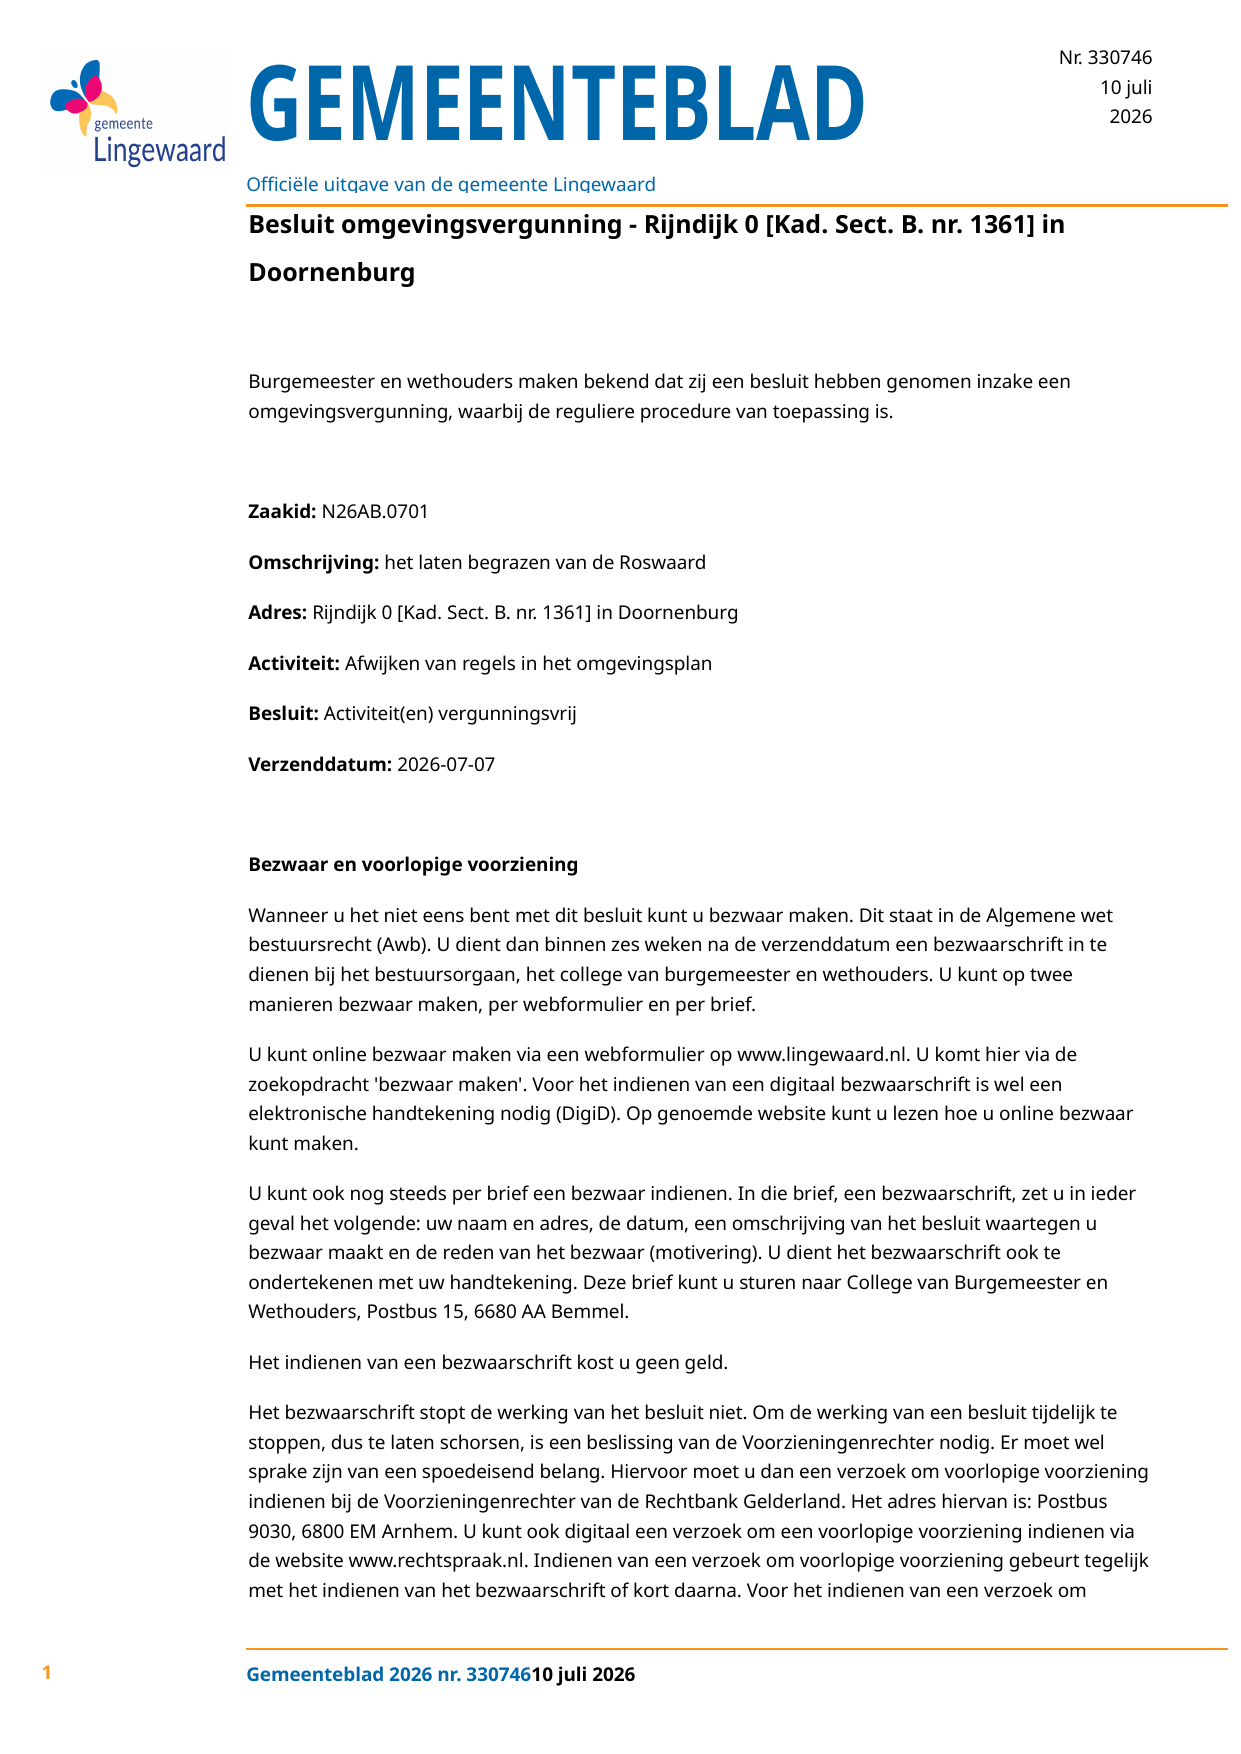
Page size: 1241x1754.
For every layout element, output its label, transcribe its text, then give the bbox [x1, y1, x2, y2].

text Activiteit: Afwijken van regels in het omgevingsplan [248, 650, 1152, 676]
picture [41, 47, 231, 172]
text Besluit omgevingsvergunning - Rijndijk 0 [Kad. Sect. B. nr. 1361] in Doornenburg [248, 207, 1152, 288]
text Omschrijving: het laten begrazen van de Roswaard [248, 549, 1152, 575]
text Burgemeester en wethouders maken bekend dat zij een besluit hebben genomen inzake een omgevingsvergunning, waarbij de reguliere procedure van toepassing is. [248, 368, 1152, 424]
text U kunt online bezwaar maken via een webformulier op www.lingewaard.nl. U komt hier via de zoekopdracht 'bezwaar maken'. Voor het indienen van een digitaal bezwaarschrift is wel een elektronische handtekening nodig (DigiD). Op genoemde website kunt u lezen hoe u online bezwaar kunt maken. [248, 1041, 1152, 1156]
text U kunt ook nog steeds per brief een bezwaar indienen. In die brief, een bezwaarschrift, zet u in ieder geval het volgende: uw naam en adres, de datum, een omschrijving van het besluit waartegen u bezwaar maakt en de reden van het bezwaar (motivering). U dient het bezwaarschrift ook te ondertekenen met uw handtekening. Deze brief kunt u sturen naar College van Burgemeester en Wethouders, Postbus 15, 6680 AA Bemmel. [248, 1180, 1152, 1324]
text Verzenddatum: 2026-07-07 [248, 751, 1152, 777]
text Wanneer u het niet eens bent met dit besluit kunt u bezwaar maken. Dit staat in de Algemene wet bestuursrecht (Awb). U dient dan binnen zes weken na de verzenddatum een bezwaarschrift in te dienen bij het bestuursorgaan, het college van burgemeester en wethouders. U kunt op twee manieren bezwaar maken, per webformulier en per brief. [248, 902, 1152, 1017]
text Bezwaar en voorlopige voorziening [248, 852, 1152, 877]
text Het bezwaarschrift stopt de werking van het besluit niet. Om de werking van een besluit tijdelijk te stoppen, dus te laten schorsen, is een beslissing van de Voorzieningenrechter nodig. Er moet wel sprake zijn van een spoedeisend belang. Hiervoor moet u dan een verzoek om voorlopige voorziening indienen bij de Voorzieningenrechter van de Rechtbank Gelderland. Het adres hiervan is: Postbus 9030, 6800 EM Arnhem. U kunt ook digitaal een verzoek om een voorlopige voorziening indienen via de website www.rechtspraak.nl. Indienen van een verzoek om voorlopige voorziening gebeurt tegelijk met het indienen van het bezwaarschrift of kort daarna. Voor het indienen van een verzoek om [248, 1399, 1152, 1603]
text Besluit: Activiteit(en) vergunningsvrij [248, 700, 1152, 726]
text Zaakid: N26AB.0701 [248, 499, 1152, 524]
text Adres: Rijndijk 0 [Kad. Sect. B. nr. 1361] in Doornenburg [248, 599, 1152, 625]
text Het indienen van een bezwaarschrift kost u geen geld. [248, 1349, 1152, 1375]
